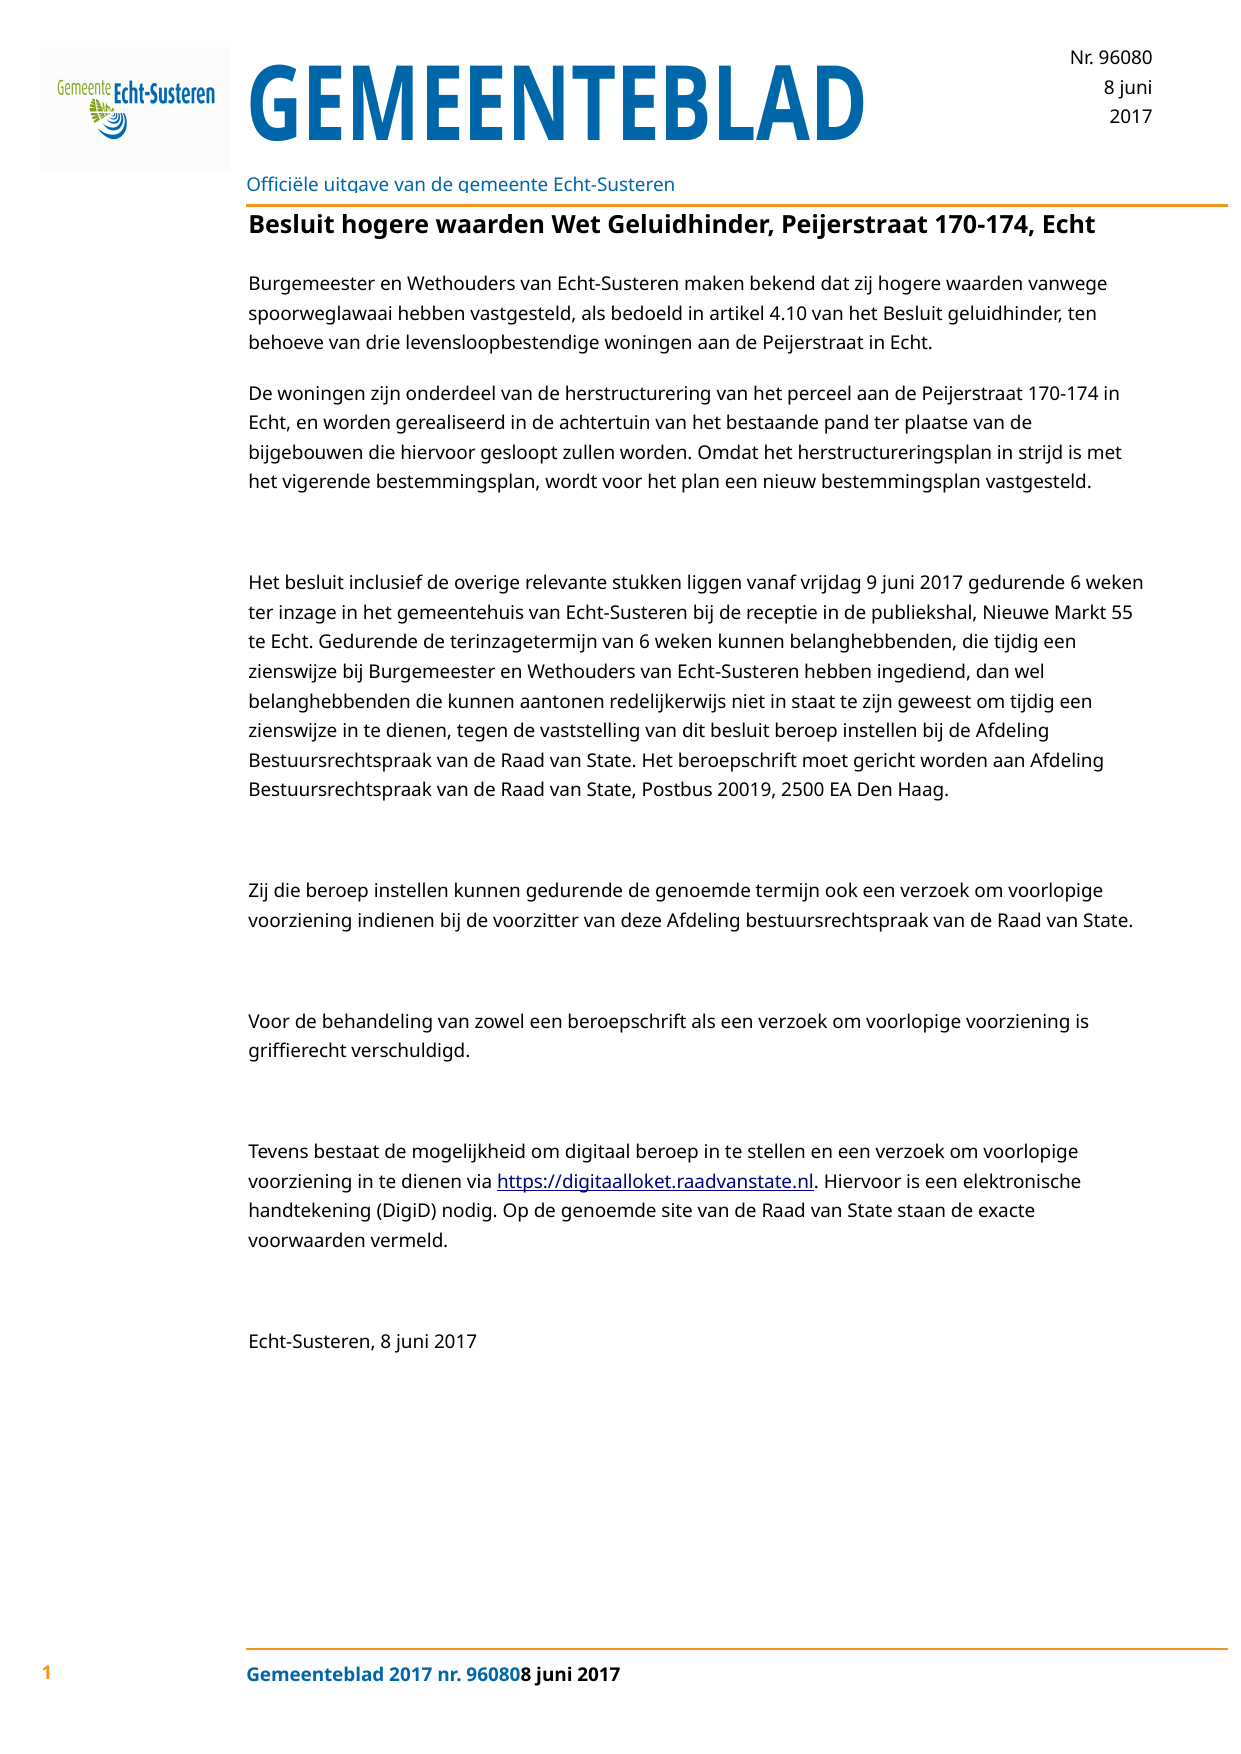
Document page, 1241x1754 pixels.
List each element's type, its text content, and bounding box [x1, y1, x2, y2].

text Zij die beroep instellen kunnen gedurende de genoemde termijn ook een verzoek om voorlopige voorziening indienen bij de voorzitter van deze Afdeling bestuursrechtspraak van de Raad van State. [248, 877, 1152, 933]
text Burgemeester en Wethouders van Echt-Susteren maken bekend dat zij hogere waarden vanwege spoorweglawaai hebben vastgesteld, als bedoeld in artikel 4.10 van het Besluit geluidhinder, ten behoeve van drie levensloopbestendige woningen aan de Peijerstraat in Echt. [248, 270, 1152, 355]
text Het besluit inclusief de overige relevante stukken liggen vanaf vrijdag 9 juni 2017 gedurende 6 weken ter inzage in het gemeentehuis van Echt-Susteren bij de receptie in de publiekshal, Nieuwe Markt 55 te Echt. Gedurende de terinzagetermijn van 6 weken kunnen belanghebbenden, die tijdig een zienswijze bij Burgemeester en Wethouders van Echt-Susteren hebben ingediend, dan wel belanghebbenden die kunnen aantonen redelijkerwijs niet in staat te zijn geweest om tijdig een zienswijze in te dienen, tegen de vaststelling van dit besluit beroep instellen bij de Afdeling Bestuursrechtspraak van de Raad van State. Het beroepschrift moet gericht worden aan Afdeling Bestuursrechtspraak van de Raad van State, Postbus 20019, 2500 EA Den Haag. [248, 569, 1152, 802]
text Echt-Susteren, 8 juni 2017 [248, 1328, 1152, 1353]
text Voor de behandeling van zowel een beroepschrift als een verzoek om voorlopige voorziening is griffierecht verschuldigd. [248, 1008, 1152, 1063]
text Besluit hogere waarden Wet Geluidhinder, Peijerstraat 170-174, Echt [248, 207, 1152, 241]
picture [41, 47, 231, 172]
text De woningen zijn onderdeel van de herstructurering van het perceel aan de Peijerstraat 170-174 in Echt, en worden gerealiseerd in de achtertuin van het bestaande pand ter plaatse van de bijgebouwen die hiervoor gesloopt zullen worden. Omdat het herstructureringsplan in strijd is met het vigerende bestemmingsplan, wordt voor het plan een nieuw bestemmingsplan vastgesteld. [248, 380, 1152, 494]
text Tevens bestaat de mogelijkheid om digitaal beroep in te stellen en een verzoek om voorlopige voorziening in te dienen via https://digitaalloket.raadvanstate.nl. Hiervoor is een elektronische handtekening (DigiD) nodig. Op de genoemde site van de Raad van State staan de exacte voorwaarden vermeld. [248, 1138, 1152, 1253]
